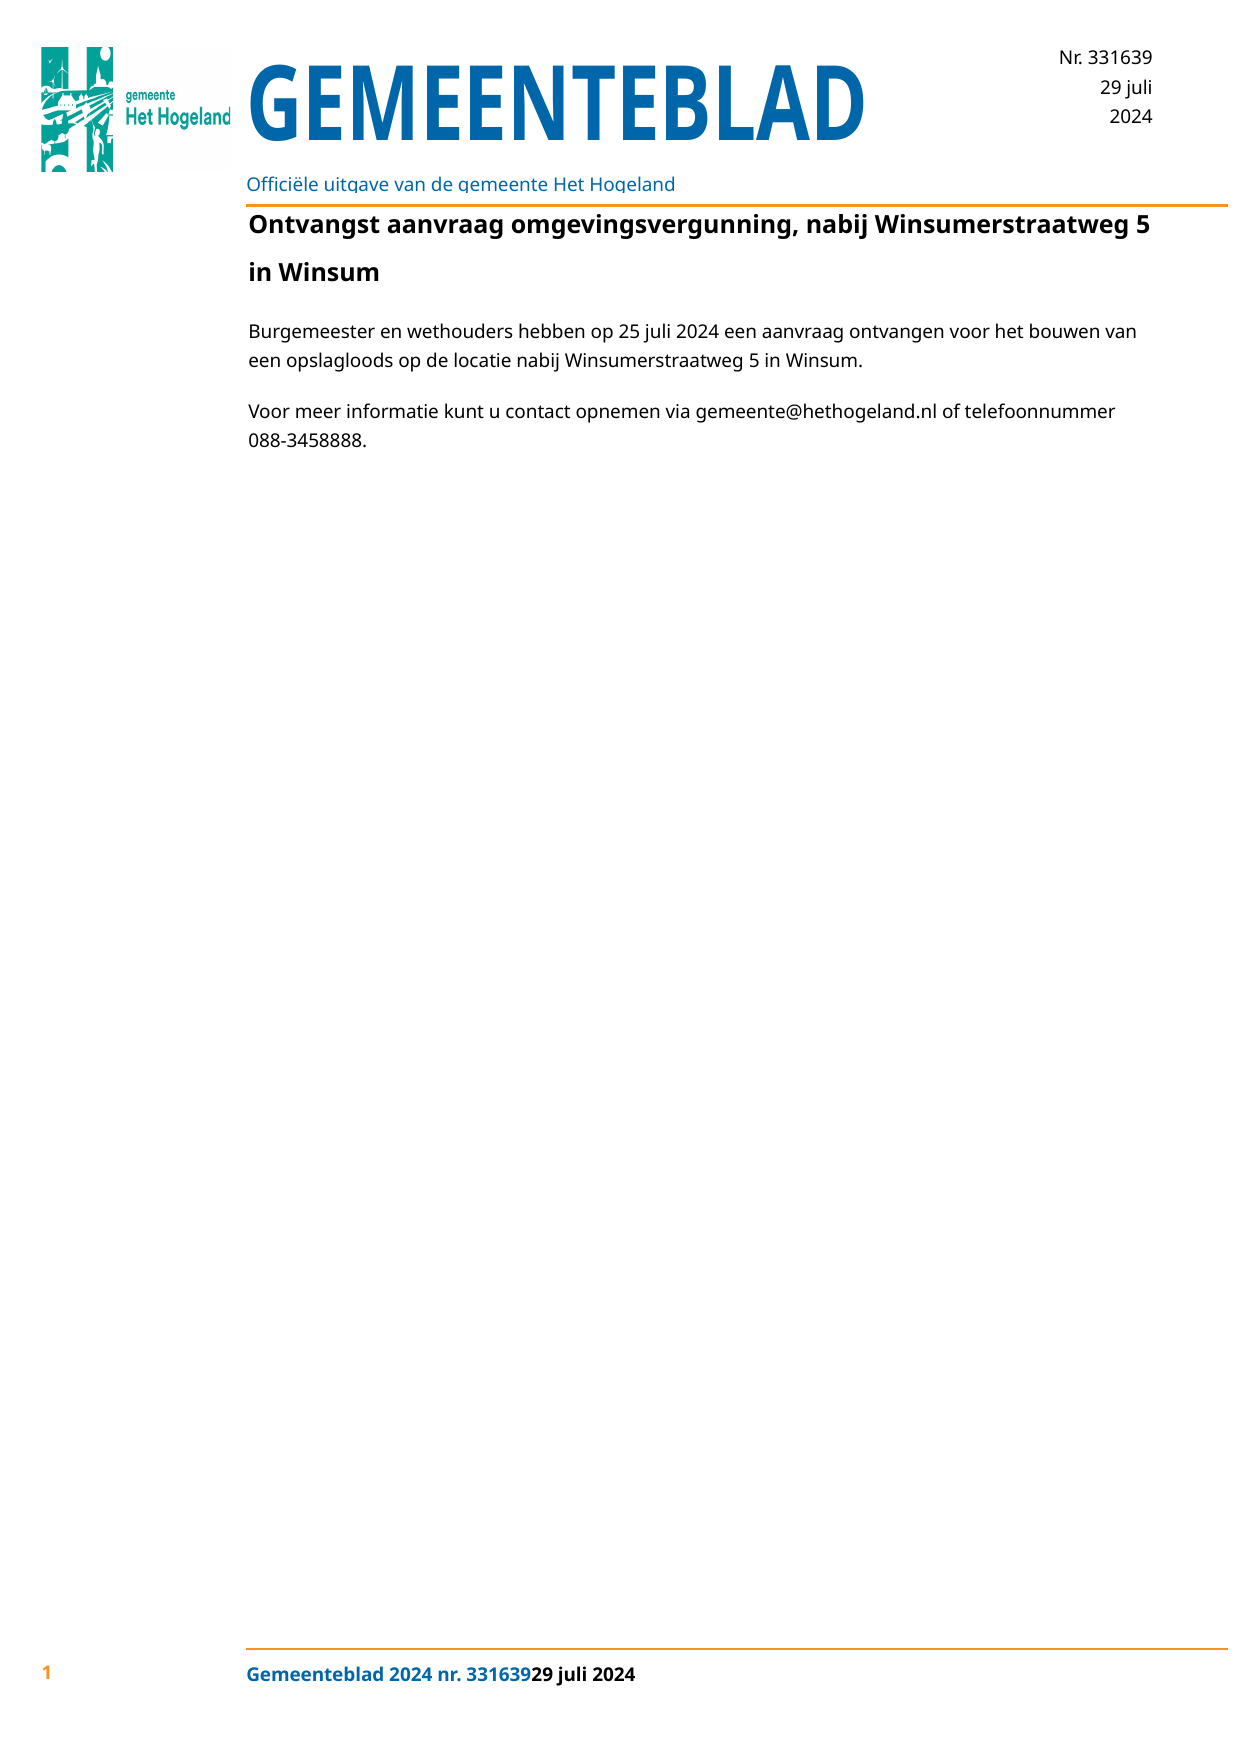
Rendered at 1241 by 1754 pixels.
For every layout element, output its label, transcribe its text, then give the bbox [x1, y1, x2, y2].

text Ontvangst aanvraag omgevingsvergunning, nabij Winsumerstraatweg 5 in Winsum [248, 207, 1152, 288]
text Burgemeester en wethouders hebben op 25 juli 2024 een aanvraag ontvangen voor het bouwen van een opslagloods op de locatie nabij Winsumerstraatweg 5 in Winsum. [248, 318, 1152, 373]
text Voor meer informatie kunt u contact opnemen via gemeente@hethogeland.nl of telefoonnummer 088-3458888. [248, 398, 1152, 453]
picture [41, 47, 231, 172]
